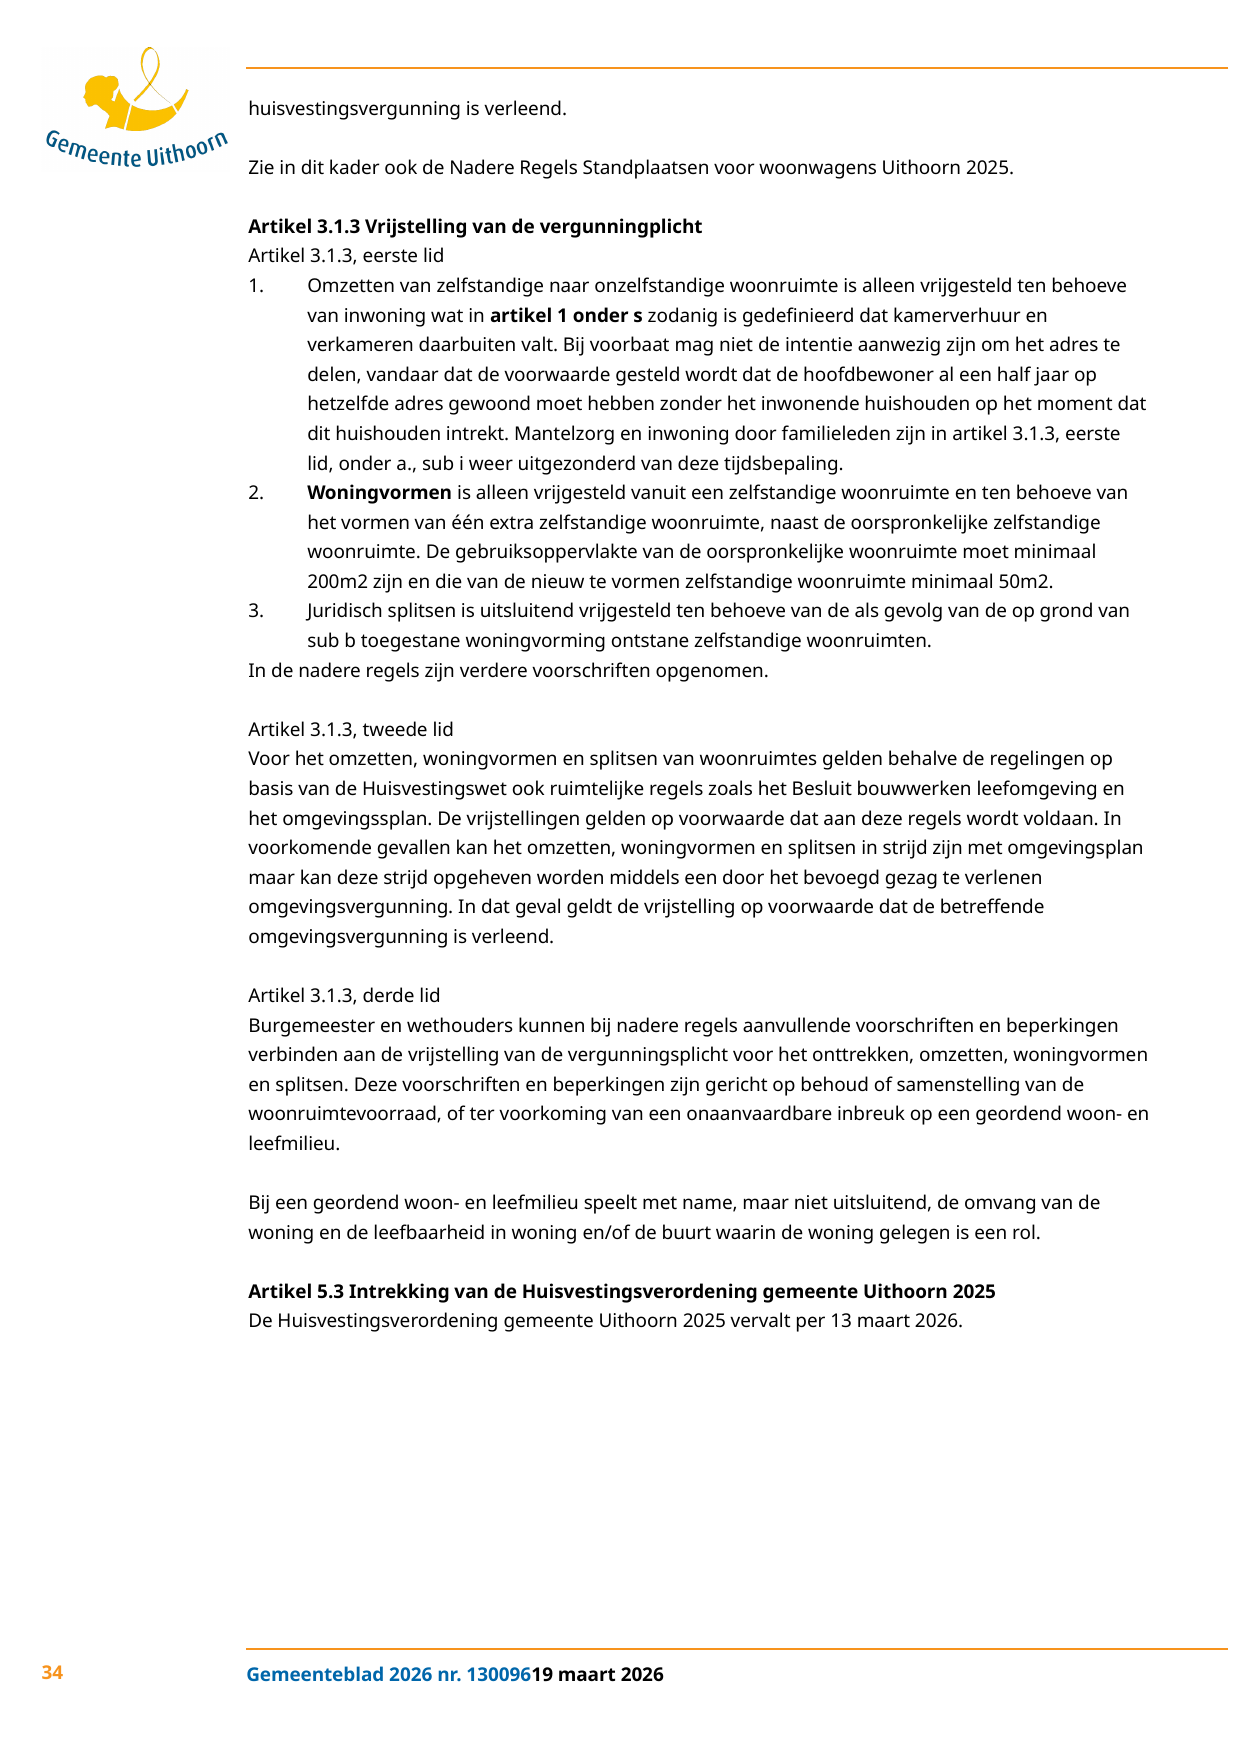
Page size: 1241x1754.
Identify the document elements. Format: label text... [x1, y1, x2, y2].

list Omzetten van zelfstandige naar onzelfstandige woonruimte is alleen vrijgesteld ten behoeve van inwoning wat in artikel 1 onder s zodanig is gedefinieerd dat kamerverhuur en verkameren daarbuiten valt. Bij voorbaat mag niet de intentie aanwezig zijn om het adres te delen, vandaar dat de voorwaarde gesteld wordt dat de hoofdbewoner al een half jaar op hetzelfde adres gewoond moet hebben zonder het inwonende huishouden op het moment dat dit huishouden intrekt. Mantelzorg en inwoning door familieleden zijn in artikel 3.1.3, eerste lid, onder a., sub i weer uitgezonderd van deze tijdsbepaling. [248, 272, 1152, 476]
text Artikel 3.1.3 Vrijstelling van de vergunningplicht [248, 213, 1152, 239]
text Artikel 3.1.3, derde lid [248, 982, 1152, 1008]
text Zie in dit kader ook de Nadere Regels Standplaatsen voor woonwagens Uithoorn 2025. [248, 154, 1152, 180]
text De Huisvestingsverordening gemeente Uithoorn 2025 vervalt per 13 maart 2026. [248, 1308, 1152, 1333]
list Woningvormen is alleen vrijgesteld vanuit een zelfstandige woonruimte en ten behoeve van het vormen van één extra zelfstandige woonruimte, naast de oorspronkelijke zelfstandige woonruimte. De gebruiksoppervlakte van de oorspronkelijke woonruimte moet minimaal 200m2 zijn en die van de nieuw te vormen zelfstandige woonruimte minimaal 50m2. [248, 479, 1152, 594]
text Bij een geordend woon- en leefmilieu speelt met name, maar niet uitsluitend, de omvang van de woning en de leefbaarheid in woning en/of de buurt waarin de woning gelegen is een rol. [248, 1189, 1152, 1245]
picture [41, 47, 231, 172]
text In de nadere regels zijn verdere voorschriften opgenomen. [248, 657, 1152, 683]
text Artikel 3.1.3, tweede lid [248, 716, 1152, 742]
text Voor het omzetten, woningvormen en splitsen van woonruimtes gelden behalve de regelingen op basis van de Huisvestingswet ook ruimtelijke regels zoals het Besluit bouwwerken leefomgeving en het omgevingssplan. De vrijstellingen gelden op voorwaarde dat aan deze regels wordt voldaan. In voorkomende gevallen kan het omzetten, woningvormen en splitsen in strijd zijn met omgevingsplan maar kan deze strijd opgeheven worden middels een door het bevoegd gezag te verlenen omgevingsvergunning. In dat geval geldt de vrijstelling op voorwaarde dat de betreffende omgevingsvergunning is verleend. [248, 746, 1152, 949]
text Burgemeester en wethouders kunnen bij nadere regels aanvullende voorschriften en beperkingen verbinden aan de vrijstelling van de vergunningsplicht voor het onttrekken, omzetten, woningvormen en splitsen. Deze voorschriften en beperkingen zijn gericht op behoud of samenstelling van de woonruimtevoorraad, of ter voorkoming van een onaanvaardbare inbreuk op een geordend woon- en leefmilieu. [248, 1012, 1152, 1156]
text Artikel 5.3 Intrekking van de Huisvestingsverordening gemeente Uithoorn 2025 [248, 1278, 1152, 1304]
text huisvestingsvergunning is verleend. [248, 95, 1152, 121]
text Artikel 3.1.3, eerste lid [248, 243, 1152, 268]
list Juridisch splitsen is uitsluitend vrijgesteld ten behoeve van de als gevolg van de op grond van sub b toegestane woningvorming ontstane zelfstandige woonruimten. [248, 598, 1152, 653]
